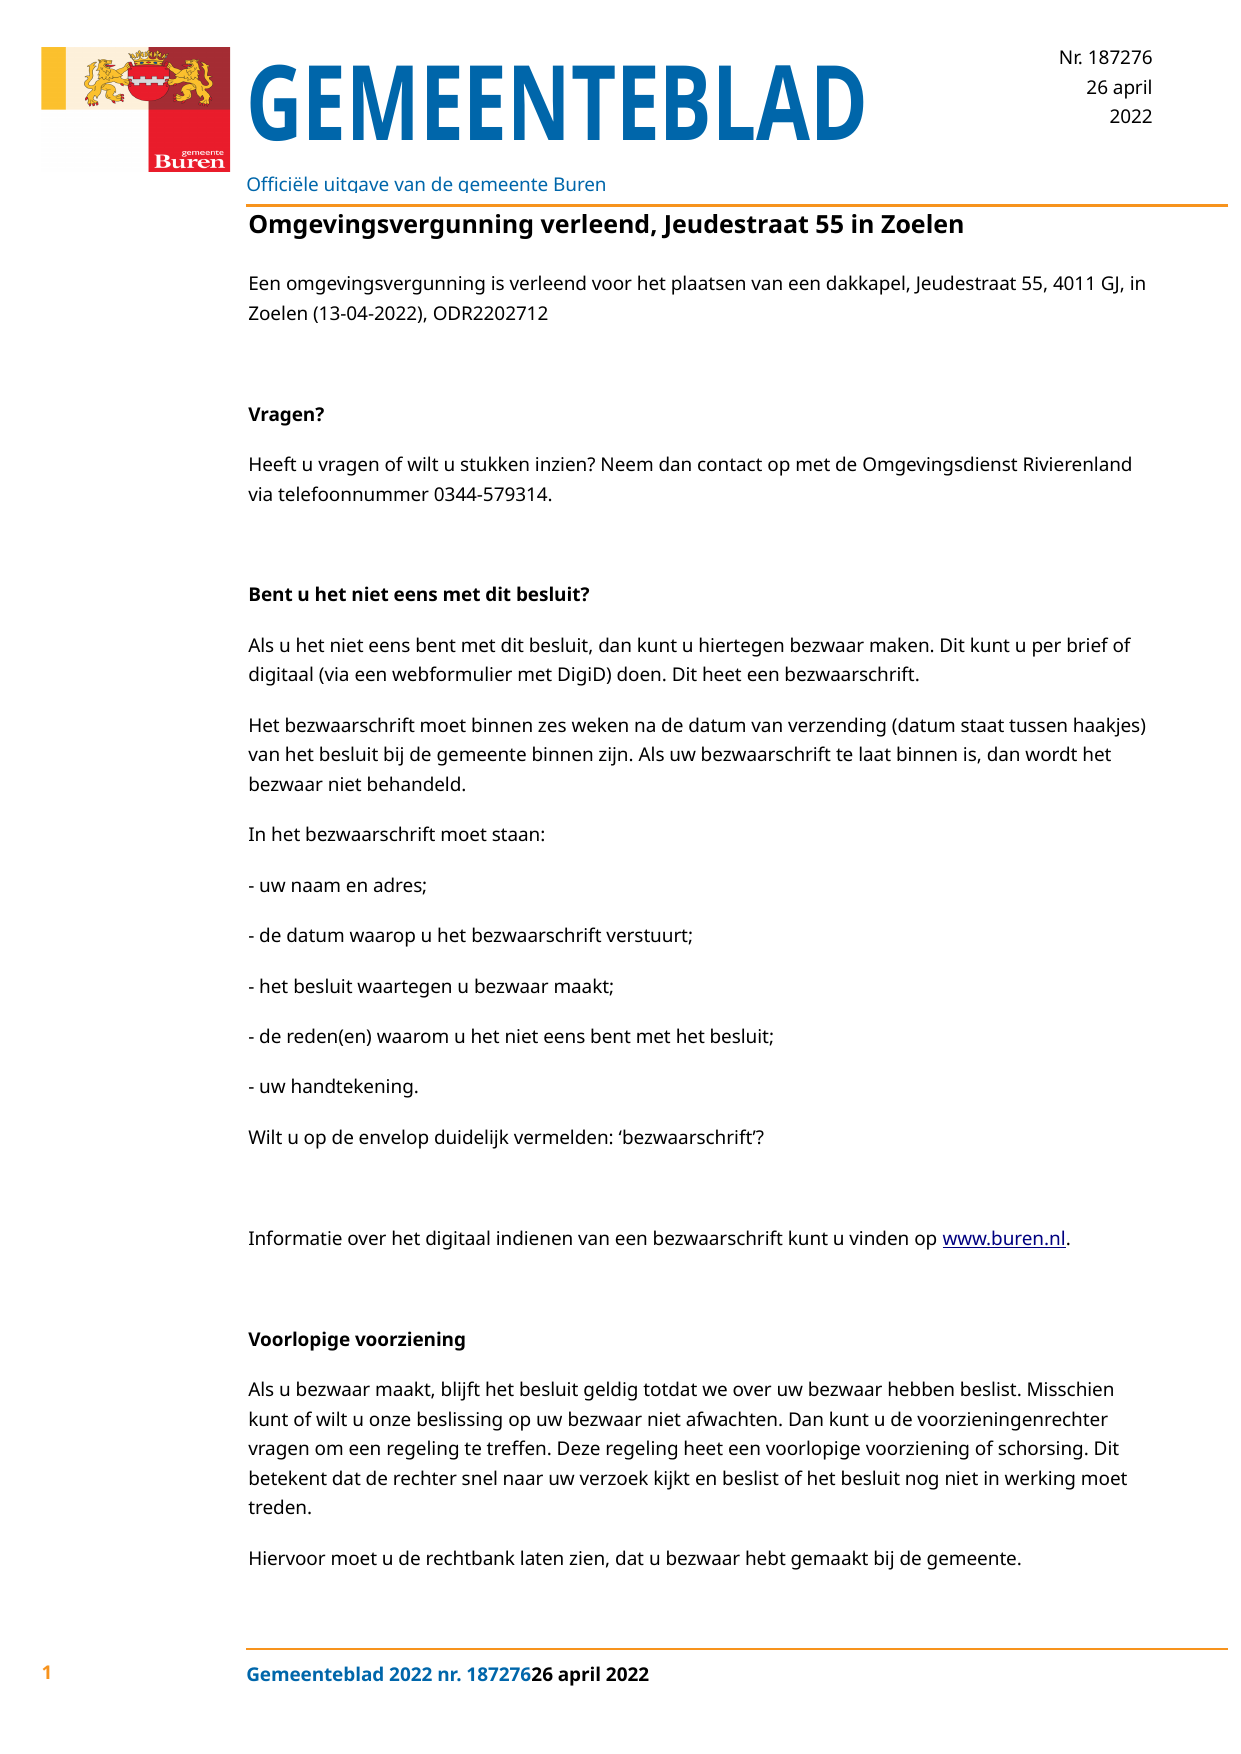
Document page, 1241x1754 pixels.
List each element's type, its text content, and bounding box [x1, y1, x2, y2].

text Een omgevingsvergunning is verleend voor het plaatsen van een dakkapel, Jeudestraat 55, 4011 GJ, in Zoelen (13-04-2022), ODR2202712 [248, 270, 1152, 326]
text Als u het niet eens bent met dit besluit, dan kunt u hiertegen bezwaar maken. Dit kunt u per brief of digitaal (via een webformulier met DigiD) doen. Dit heet een bezwaarschrift. [248, 632, 1152, 687]
text Omgevingsvergunning verleend, Jeudestraat 55 in Zoelen [248, 207, 1152, 241]
text Bent u het niet eens met dit besluit? [248, 582, 1152, 607]
text Voorlopige voorziening [248, 1326, 1152, 1351]
text Het bezwaarschrift moet binnen zes weken na de datum van verzending (datum staat tussen haakjes) van het besluit bij de gemeente binnen zijn. Als uw bezwaarschrift te laat binnen is, dan wordt het bezwaar niet behandeld. [248, 712, 1152, 797]
text In het bezwaarschrift moet staan: [248, 822, 1152, 847]
text Vragen? [248, 401, 1152, 426]
text - de datum waarop u het bezwaarschrift verstuurt; [248, 922, 1152, 948]
text Wilt u op de envelop duidelijk vermelden: ‘bezwaarschrift’? [248, 1124, 1152, 1150]
picture [41, 47, 231, 172]
text Informatie over het digitaal indienen van een bezwaarschrift kunt u vinden op www.buren.nl. [248, 1225, 1152, 1251]
text - het besluit waartegen u bezwaar maakt; [248, 973, 1152, 998]
text - uw handtekening. [248, 1074, 1152, 1099]
text - uw naam en adres; [248, 872, 1152, 898]
text Als u bezwaar maakt, blijft het besluit geldig totdat we over uw bezwaar hebben beslist. Misschien kunt of wilt u onze beslissing op uw bezwaar niet afwachten. Dan kunt u de voorzieningenrechter vragen om een regeling te treffen. Deze regeling heet een voorlopige voorziening of schorsing. Dit betekent dat de rechter snel naar uw verzoek kijkt en beslist of het besluit nog niet in werking moet treden. [248, 1376, 1152, 1520]
text Hiervoor moet u de rechtbank laten zien, dat u bezwaar hebt gemaakt bij de gemeente. [248, 1545, 1152, 1571]
text Heeft u vragen of wilt u stukken inzien? Neem dan contact op met de Omgevingsdienst Rivierenland via telefoonnummer 0344-579314. [248, 451, 1152, 506]
text - de reden(en) waarom u het niet eens bent met het besluit; [248, 1023, 1152, 1049]
